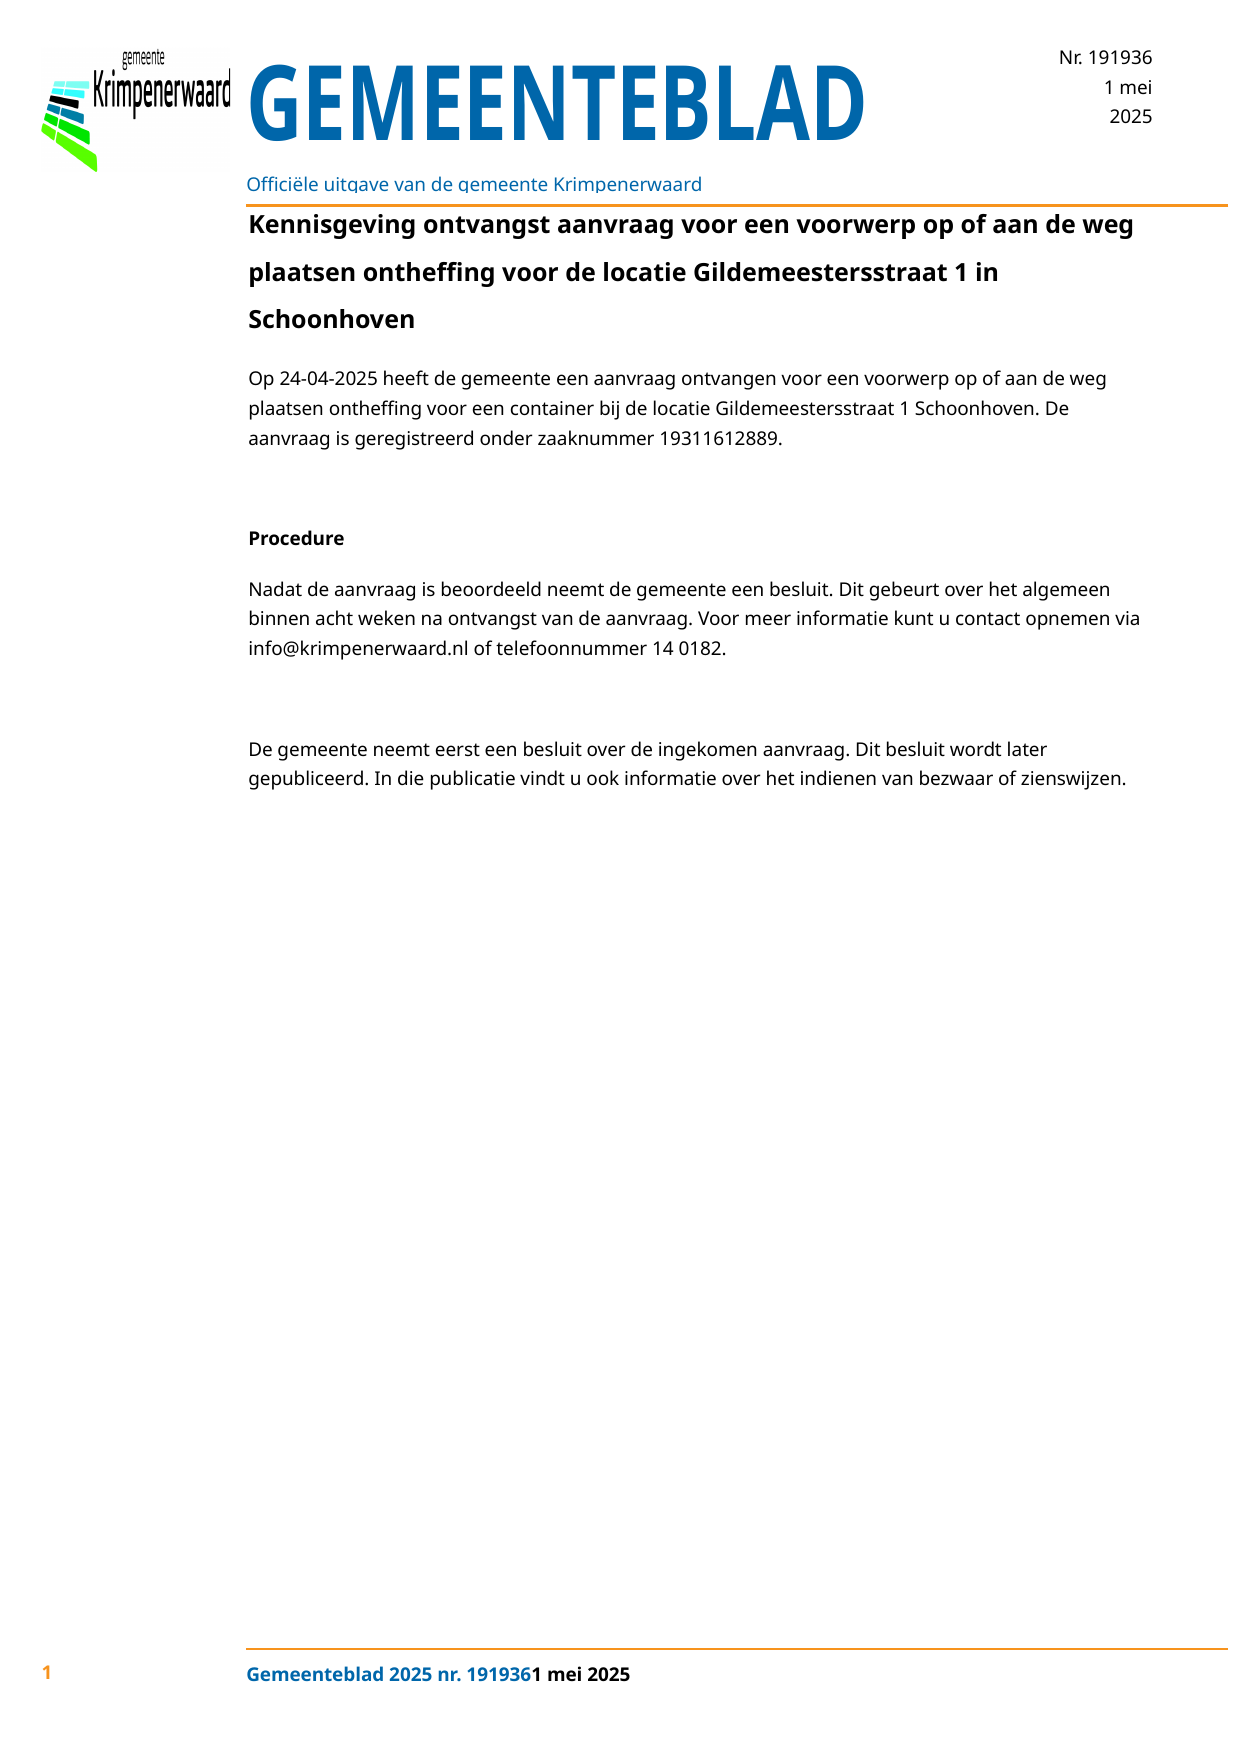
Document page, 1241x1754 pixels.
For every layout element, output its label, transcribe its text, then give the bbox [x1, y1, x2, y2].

text Procedure [248, 526, 1152, 551]
text Op 24-04-2025 heeft de gemeente een aanvraag ontvangen voor een voorwerp op of aan de weg plaatsen ontheffing voor een container bij de locatie Gildemeestersstraat 1 Schoonhoven. De aanvraag is geregistreerd onder zaaknummer 19311612889. [248, 366, 1152, 450]
text Nadat de aanvraag is beoordeeld neemt de gemeente een besluit. Dit gebeurt over het algemeen binnen acht weken na ontvangst van de aanvraag. Voor meer informatie kunt u contact opnemen via info@krimpenerwaard.nl of telefoonnummer 14 0182. [248, 576, 1152, 661]
text De gemeente neemt eerst een besluit over de ingekomen aanvraag. Dit besluit wordt later gepubliceerd. In die publicatie vindt u ook informatie over het indienen van bezwaar of zienswijzen. [248, 736, 1152, 791]
text Kennisgeving ontvangst aanvraag voor een voorwerp op of aan de weg plaatsen ontheffing voor de locatie Gildemeestersstraat 1 in Schoonhoven [248, 207, 1152, 336]
picture [41, 47, 231, 172]
